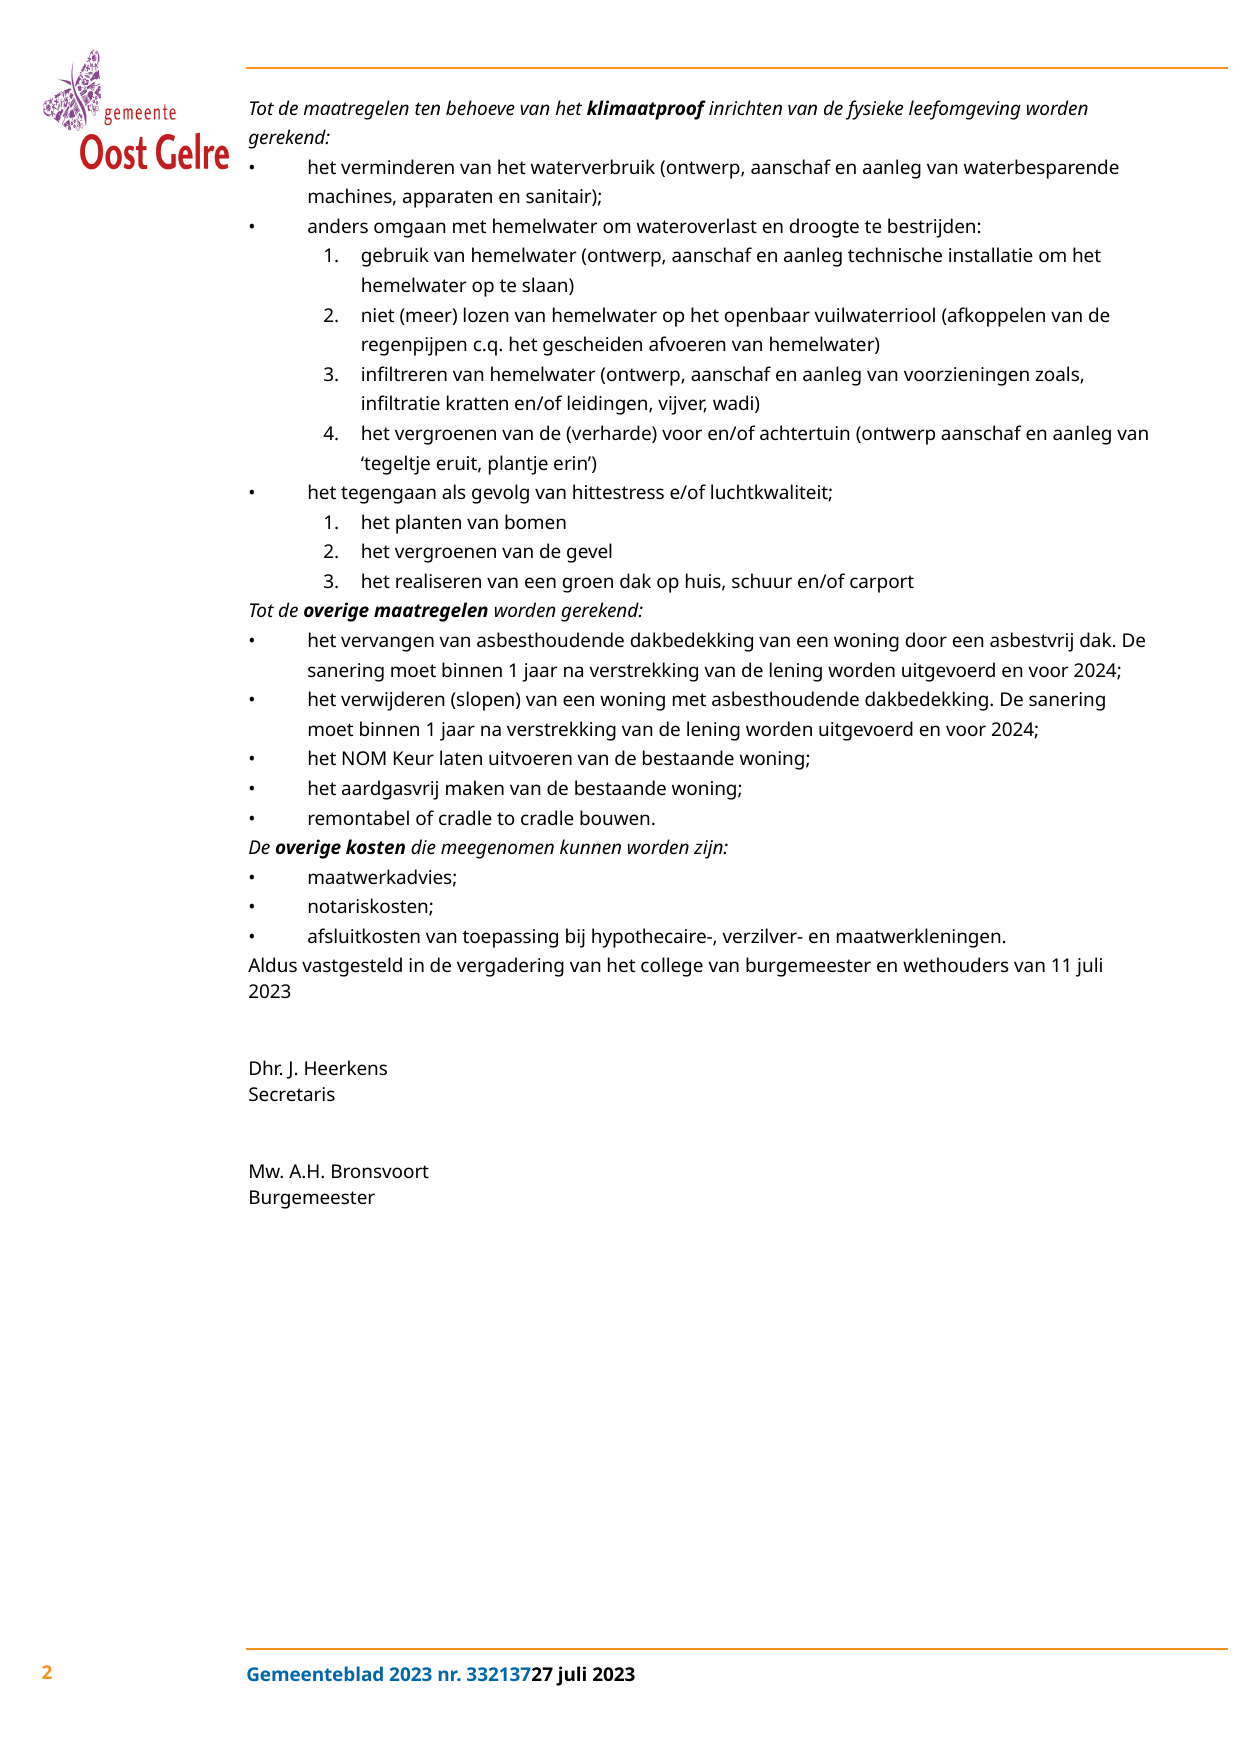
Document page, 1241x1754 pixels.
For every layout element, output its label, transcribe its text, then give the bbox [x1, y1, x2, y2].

list het planten van bomen [323, 509, 1152, 535]
text De overige kosten die meegenomen kunnen worden zijn: [248, 834, 1152, 860]
list het vervangen van asbesthoudende dakbedekking van een woning door een asbestvrij dak. De sanering moet binnen 1 jaar na verstrekking van de lening worden uitgevoerd en voor 2024; [248, 627, 1152, 683]
list het vergroenen van de (verharde) voor en/of achtertuin (ontwerp aanschaf en aanleg van ‘tegeltje eruit, plantje erin’) [323, 420, 1152, 476]
list remontabel of cradle to cradle bouwen. [248, 805, 1152, 831]
picture [41, 47, 231, 172]
list niet (meer) lozen van hemelwater op het openbaar vuilwaterriool (afkoppelen van de regenpijpen c.q. het gescheiden afvoeren van hemelwater) [323, 302, 1152, 357]
list maatwerkadvies; [248, 864, 1152, 890]
text Burgemeester [248, 1184, 1152, 1210]
list het tegengaan als gevolg van hittestress e/of luchtkwaliteit; [248, 479, 1152, 505]
list afsluitkosten van toepassing bij hypothecaire-, verzilver- en maatwerkleningen. [248, 923, 1152, 949]
list het realiseren van een groen dak op huis, schuur en/of carport [323, 568, 1152, 594]
list het NOM Keur laten uitvoeren van de bestaande woning; [248, 746, 1152, 771]
list anders omgaan met hemelwater om wateroverlast en droogte te bestrijden: [248, 213, 1152, 239]
list het verminderen van het waterverbruik (ontwerp, aanschaf en aanleg van waterbesparende machines, apparaten en sanitair); [248, 154, 1152, 209]
list notariskosten; [248, 893, 1152, 919]
list infiltreren van hemelwater (ontwerp, aanschaf en aanleg van voorzieningen zoals, infiltratie kratten en/of leidingen, vijver, wadi) [323, 361, 1152, 416]
list het aardgasvrij maken van de bestaande woning; [248, 775, 1152, 801]
list gebruik van hemelwater (ontwerp, aanschaf en aanleg technische installatie om het hemelwater op te slaan) [323, 243, 1152, 298]
list het vergroenen van de gevel [323, 538, 1152, 564]
text Dhr. J. Heerkens [248, 1056, 1152, 1081]
text Mw. A.H. Bronsvoort [248, 1158, 1152, 1184]
text Tot de overige maatregelen worden gerekend: [248, 598, 1152, 623]
text Secretaris [248, 1081, 1152, 1107]
text Aldus vastgesteld in de vergadering van het college van burgemeester en wethouders van 11 juli 2023 [248, 953, 1152, 1004]
list het verwijderen (slopen) van een woning met asbesthoudende dakbedekking. De sanering moet binnen 1 jaar na verstrekking van de lening worden uitgevoerd en voor 2024; [248, 686, 1152, 742]
text Tot de maatregelen ten behoeve van het klimaatproof inrichten van de fysieke leefomgeving worden gerekend: [248, 95, 1152, 150]
